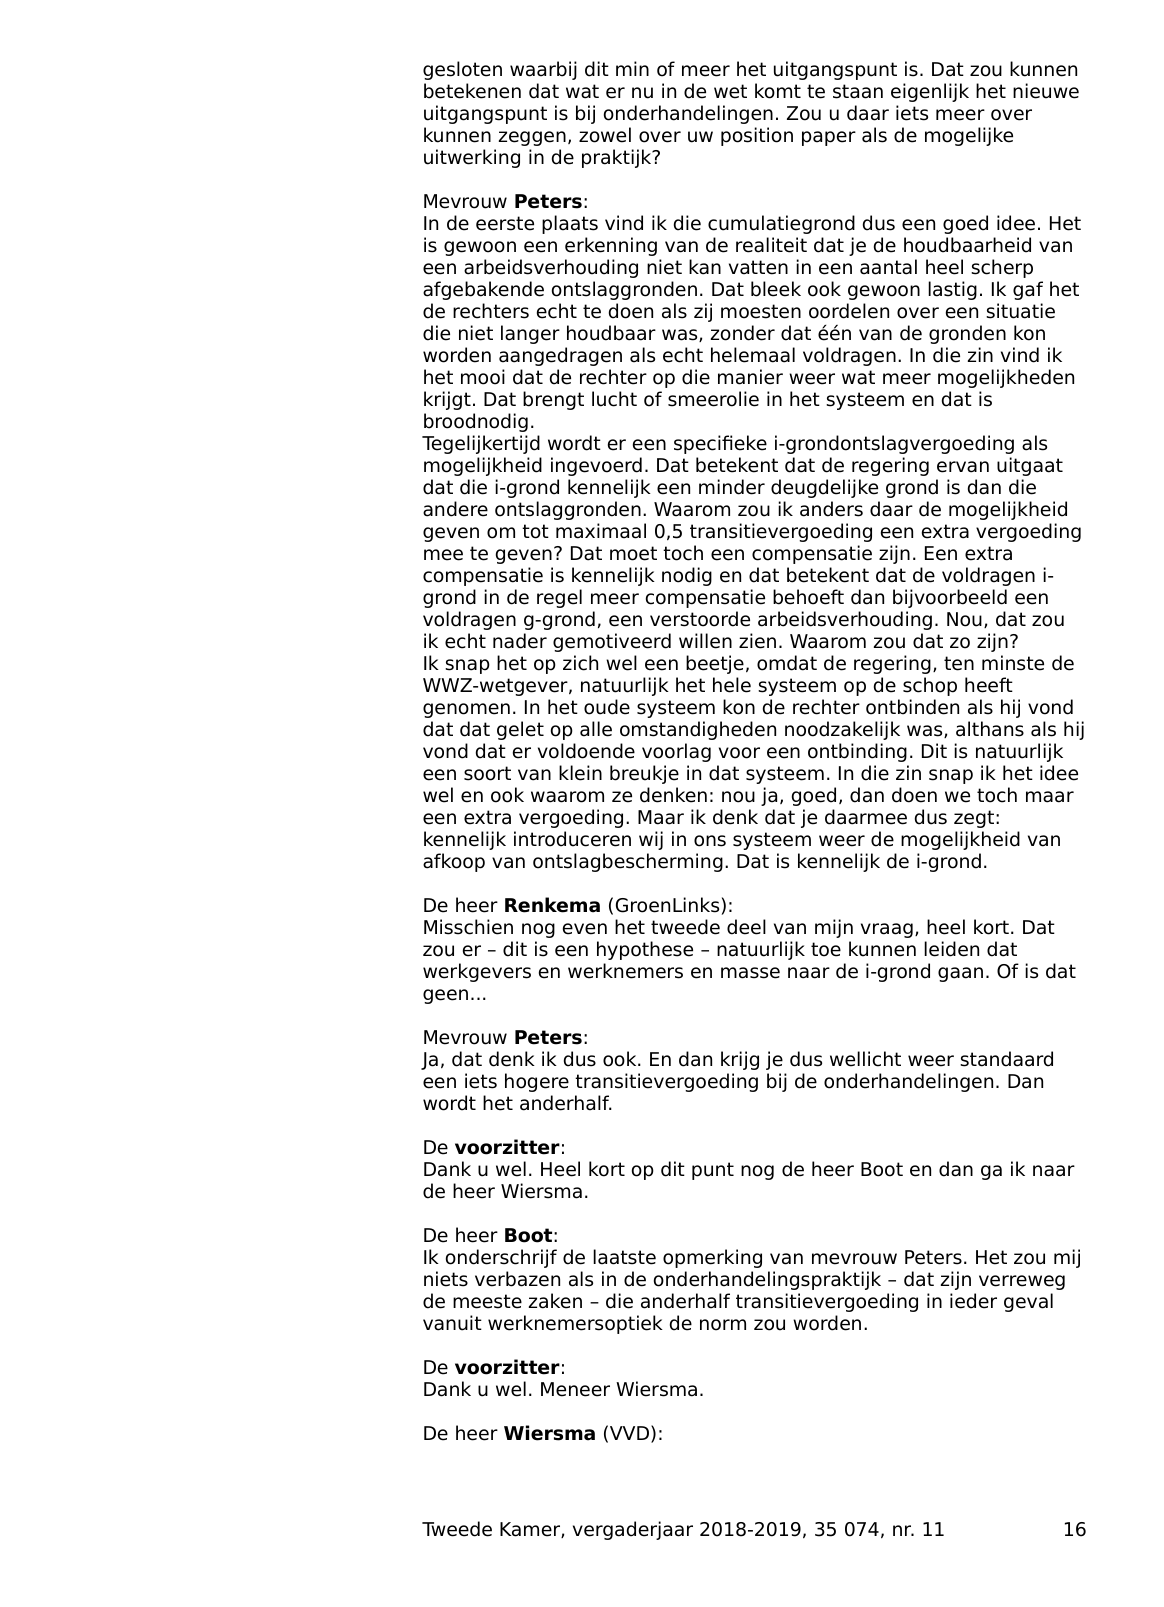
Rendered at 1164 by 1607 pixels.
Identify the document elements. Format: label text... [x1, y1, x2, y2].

text Ja, dat denk ik dus ook. En dan krijg je dus wellicht weer standaard een iets hogere transitievergoeding bij de onderhandelingen. Dan wordt het anderhalf. [422, 1049, 1087, 1115]
text Dank u wel. Meneer Wiersma. [422, 1379, 1087, 1401]
text De heer Renkema (GroenLinks): [422, 895, 1087, 917]
text Ik onderschrijf de laatste opmerking van mevrouw Peters. Het zou mij niets verbazen als in de onderhandelingspraktijk – dat zijn verreweg de meeste zaken – die anderhalf transitievergoeding in ieder geval vanuit werknemersoptiek de norm zou worden. [422, 1247, 1087, 1335]
text gesloten waarbij dit min of meer het uitgangspunt is. Dat zou kunnen betekenen dat wat er nu in de wet komt te staan eigenlijk het nieuwe uitgangspunt is bij onderhandelingen. Zou u daar iets meer over kunnen zeggen, zowel over uw position paper als de mogelijke uitwerking in de praktijk? [422, 59, 1087, 169]
text Misschien nog even het tweede deel van mijn vraag, heel kort. Dat zou er – dit is een hypothese – natuurlijk toe kunnen leiden dat werkgevers en werknemers en masse naar de i-grond gaan. Of is dat geen... [422, 917, 1087, 1004]
text De heer Boot: [422, 1225, 1087, 1247]
text Dank u wel. Heel kort op dit punt nog de heer Boot en dan ga ik naar de heer Wiersma. [422, 1159, 1087, 1203]
text In de eerste plaats vind ik die cumulatiegrond dus een goed idee. Het is gewoon een erkenning van de realiteit dat je de houdbaarheid van een arbeidsverhouding niet kan vatten in een aantal heel scherp afgebakende ontslaggronden. Dat bleek ook gewoon lastig. Ik gaf het de rechters echt te doen als zij moesten oordelen over een situatie die niet langer houdbaar was, zonder dat één van de gronden kon worden aangedragen als echt helemaal voldragen. In die zin vind ik het mooi dat de rechter op die manier weer wat meer mogelijkheden krijgt. Dat brengt lucht of smeerolie in het systeem en dat is broodnodig. [422, 213, 1087, 433]
text De voorzitter: [422, 1137, 1087, 1159]
text Tegelijkertijd wordt er een specifieke i-grondontslagvergoeding als mogelijkheid ingevoerd. Dat betekent dat de regering ervan uitgaat dat die i-grond kennelijk een minder deugdelijke grond is dan die andere ontslaggronden. Waarom zou ik anders daar de mogelijkheid geven om tot maximaal 0,5 transitievergoeding een extra vergoeding mee te geven? Dat moet toch een compensatie zijn. Een extra compensatie is kennelijk nodig en dat betekent dat de voldragen i-grond in de regel meer compensatie behoeft dan bijvoorbeeld een voldragen g-grond, een verstoorde arbeidsverhouding. Nou, dat zou ik echt nader gemotiveerd willen zien. Waarom zou dat zo zijn? [422, 433, 1087, 653]
text Mevrouw Peters: [422, 1027, 1087, 1049]
text De heer Wiersma (VVD): [422, 1423, 1087, 1445]
text Ik snap het op zich wel een beetje, omdat de regering, ten minste de WWZ-wetgever, natuurlijk het hele systeem op de schop heeft genomen. In het oude systeem kon de rechter ontbinden als hij vond dat dat gelet op alle omstandigheden noodzakelijk was, althans als hij vond dat er voldoende voorlag voor een ontbinding. Dit is natuurlijk een soort van klein breukje in dat systeem. In die zin snap ik het idee wel en ook waarom ze denken: nou ja, goed, dan doen we toch maar een extra vergoeding. Maar ik denk dat je daarmee dus zegt: kennelijk introduceren wij in ons systeem weer de mogelijkheid van afkoop van ontslagbescherming. Dat is kennelijk de i-grond. [422, 653, 1087, 872]
text Mevrouw Peters: [422, 191, 1087, 213]
text De voorzitter: [422, 1357, 1087, 1379]
